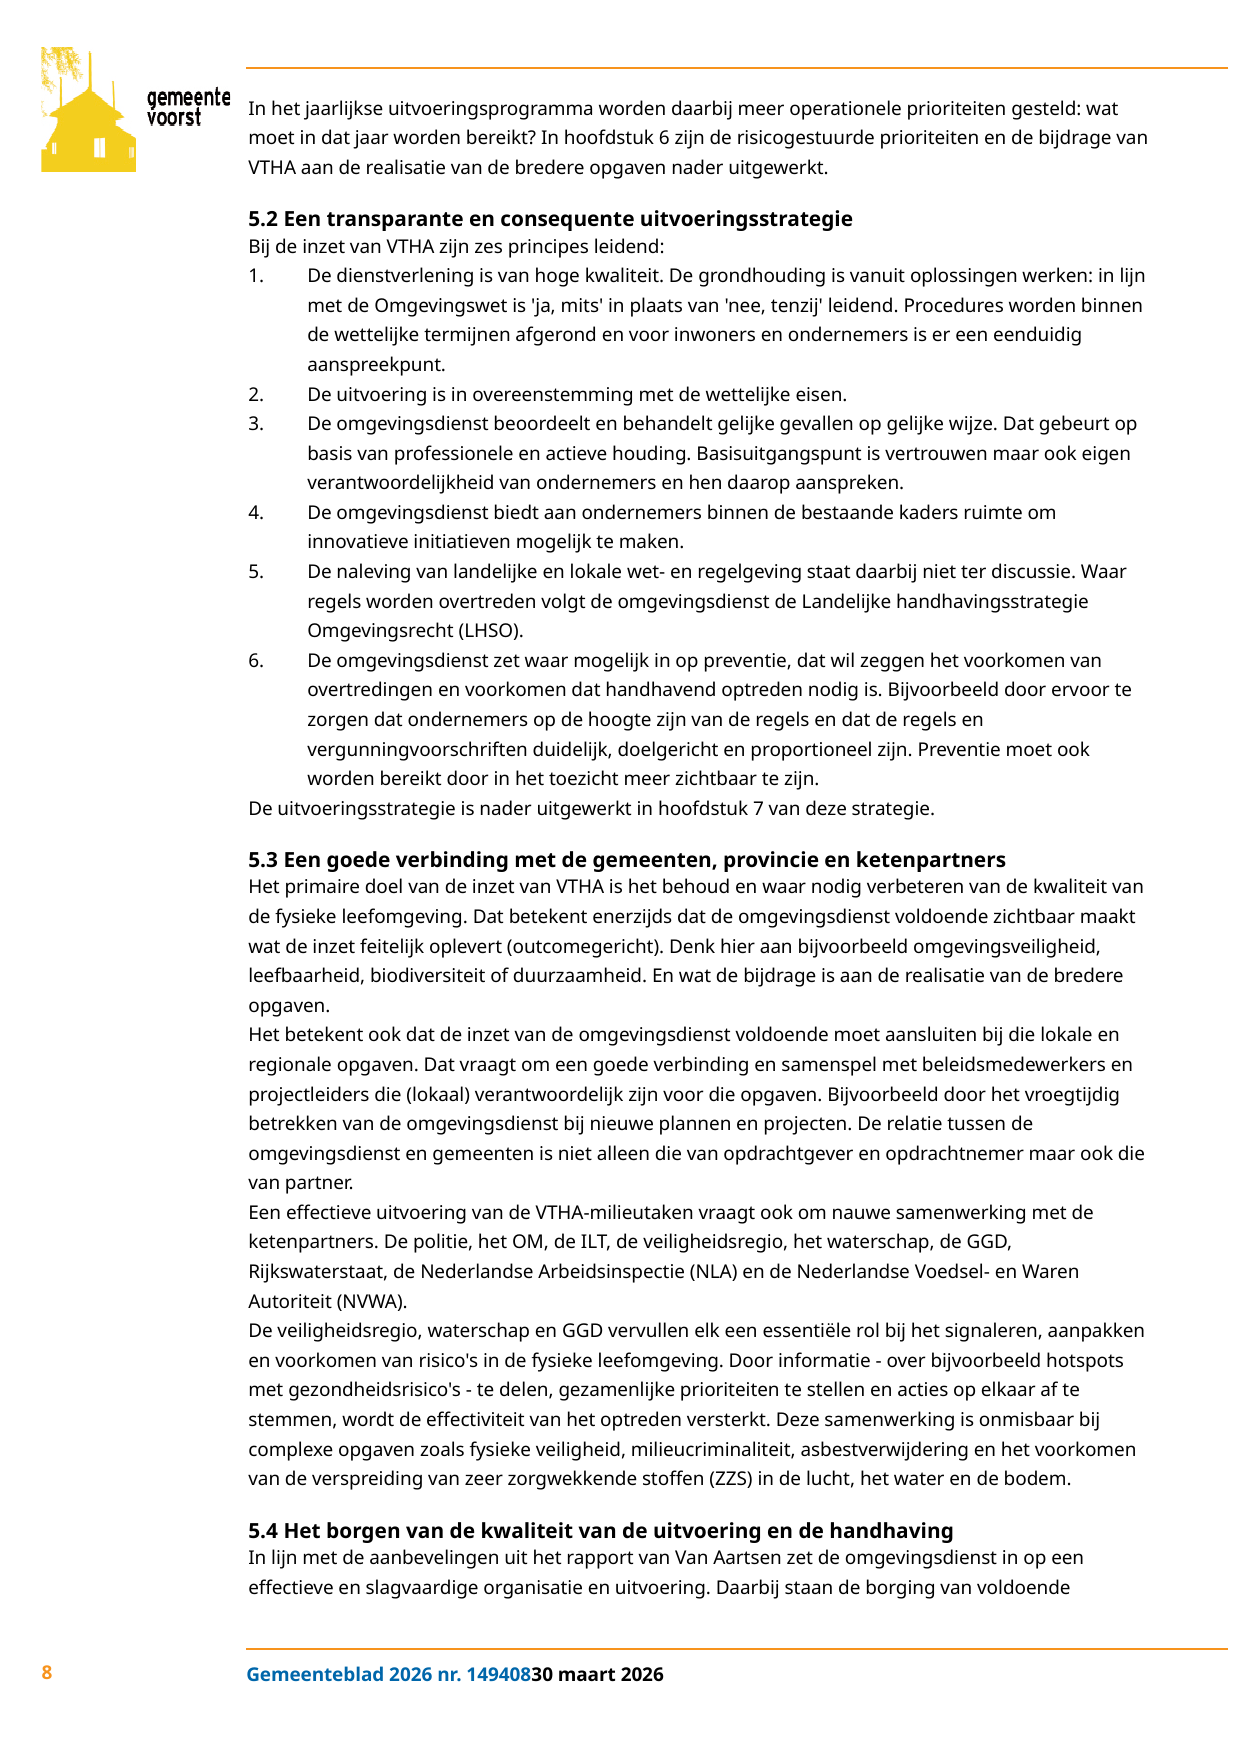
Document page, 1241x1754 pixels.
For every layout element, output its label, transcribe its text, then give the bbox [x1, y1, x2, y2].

list De omgevingsdienst beoordeelt en behandelt gelijke gevallen op gelijke wijze. Dat gebeurt op basis van professionele en actieve houding. Basisuitgangspunt is vertrouwen maar ook eigen verantwoordelijkheid van ondernemers en hen daarop aanspreken. [248, 410, 1152, 495]
text 5.4 Het borgen van de kwaliteit van de uitvoering en de handhaving [248, 1516, 1152, 1544]
text Bij de inzet van VTHA zijn zes principes leidend: [248, 233, 1152, 258]
text In het jaarlijkse uitvoeringsprogramma worden daarbij meer operationele prioriteiten gesteld: wat moet in dat jaar worden bereikt? In hoofdstuk 6 zijn de risicogestuurde prioriteiten en de bijdrage van VTHA aan de realisatie van de bredere opgaven nader uitgewerkt. [248, 95, 1152, 180]
list De dienstverlening is van hoge kwaliteit. De grondhouding is vanuit oplossingen werken: in lijn met de Omgevingswet is 'ja, mits' in plaats van 'nee, tenzij' leidend. Procedures worden binnen de wettelijke termijnen afgerond en voor inwoners en ondernemers is er een eenduidig aanspreekpunt. [248, 262, 1152, 377]
list De omgevingsdienst zet waar mogelijk in op preventie, dat wil zeggen het voorkomen van overtredingen en voorkomen dat handhavend optreden nodig is. Bijvoorbeeld door ervoor te zorgen dat ondernemers op de hoogte zijn van de regels en dat de regels en vergunningvoorschriften duidelijk, doelgericht en proportioneel zijn. Preventie moet ook worden bereikt door in het toezicht meer zichtbaar te zijn. [248, 647, 1152, 791]
text De uitvoeringsstrategie is nader uitgewerkt in hoofdstuk 7 van deze strategie. [248, 795, 1152, 821]
list De naleving van landelijke en lokale wet- en regelgeving staat daarbij niet ter discussie. Waar regels worden overtreden volgt de omgevingsdienst de Landelijke handhavingsstrategie Omgevingsrecht (LHSO). [248, 558, 1152, 643]
text Het betekent ook dat de inzet van de omgevingsdienst voldoende moet aansluiten bij die lokale en regionale opgaven. Dat vraagt om een goede verbinding en samenspel met beleidsmedewerkers en projectleiders die (lokaal) verantwoordelijk zijn voor die opgaven. Bijvoorbeeld door het vroegtijdig betrekken van de omgevingsdienst bij nieuwe plannen en projecten. De relatie tussen de omgevingsdienst en gemeenten is niet alleen die van opdrachtgever en opdrachtnemer maar ook die van partner. [248, 1022, 1152, 1195]
list De uitvoering is in overeenstemming met de wettelijke eisen. [248, 381, 1152, 406]
picture [41, 47, 231, 172]
text 5.2 Een transparante en consequente uitvoeringsstrategie [248, 204, 1152, 233]
text Een effectieve uitvoering van de VTHA-milieutaken vraagt ook om nauwe samenwerking met de ketenpartners. De politie, het OM, de ILT, de veiligheidsregio, het waterschap, de GGD, Rijkswaterstaat, de Nederlandse Arbeidsinspectie (NLA) en de Nederlandse Voedsel- en Waren Autoriteit (NVWA). [248, 1199, 1152, 1314]
text De veiligheidsregio, waterschap en GGD vervullen elk een essentiële rol bij het signaleren, aanpakken en voorkomen van risico's in de fysieke leefomgeving. Door informatie - over bijvoorbeeld hotspots met gezondheidsrisico's - te delen, gezamenlijke prioriteiten te stellen en acties op elkaar af te stemmen, wordt de effectiviteit van het optreden versterkt. Deze samenwerking is onmisbaar bij complexe opgaven zoals fysieke veiligheid, milieucriminaliteit, asbestverwijdering en het voorkomen van de verspreiding van zeer zorgwekkende stoffen (ZZS) in de lucht, het water en de bodem. [248, 1317, 1152, 1491]
text 5.3 Een goede verbinding met de gemeenten, provincie en ketenpartners [248, 845, 1152, 874]
list De omgevingsdienst biedt aan ondernemers binnen de bestaande kaders ruimte om innovatieve initiatieven mogelijk te maken. [248, 499, 1152, 554]
text Het primaire doel van de inzet van VTHA is het behoud en waar nodig verbeteren van de kwaliteit van de fysieke leefomgeving. Dat betekent enerzijds dat de omgevingsdienst voldoende zichtbaar maakt wat de inzet feitelijk oplevert (outcomegericht). Denk hier aan bijvoorbeeld omgevingsveiligheid, leefbaarheid, biodiversiteit of duurzaamheid. En wat de bijdrage is aan de realisatie van de bredere opgaven. [248, 874, 1152, 1018]
text In lijn met de aanbevelingen uit het rapport van Van Aartsen zet de omgevingsdienst in op een effectieve en slagvaardige organisatie en uitvoering. Daarbij staan de borging van voldoende [248, 1544, 1152, 1599]
